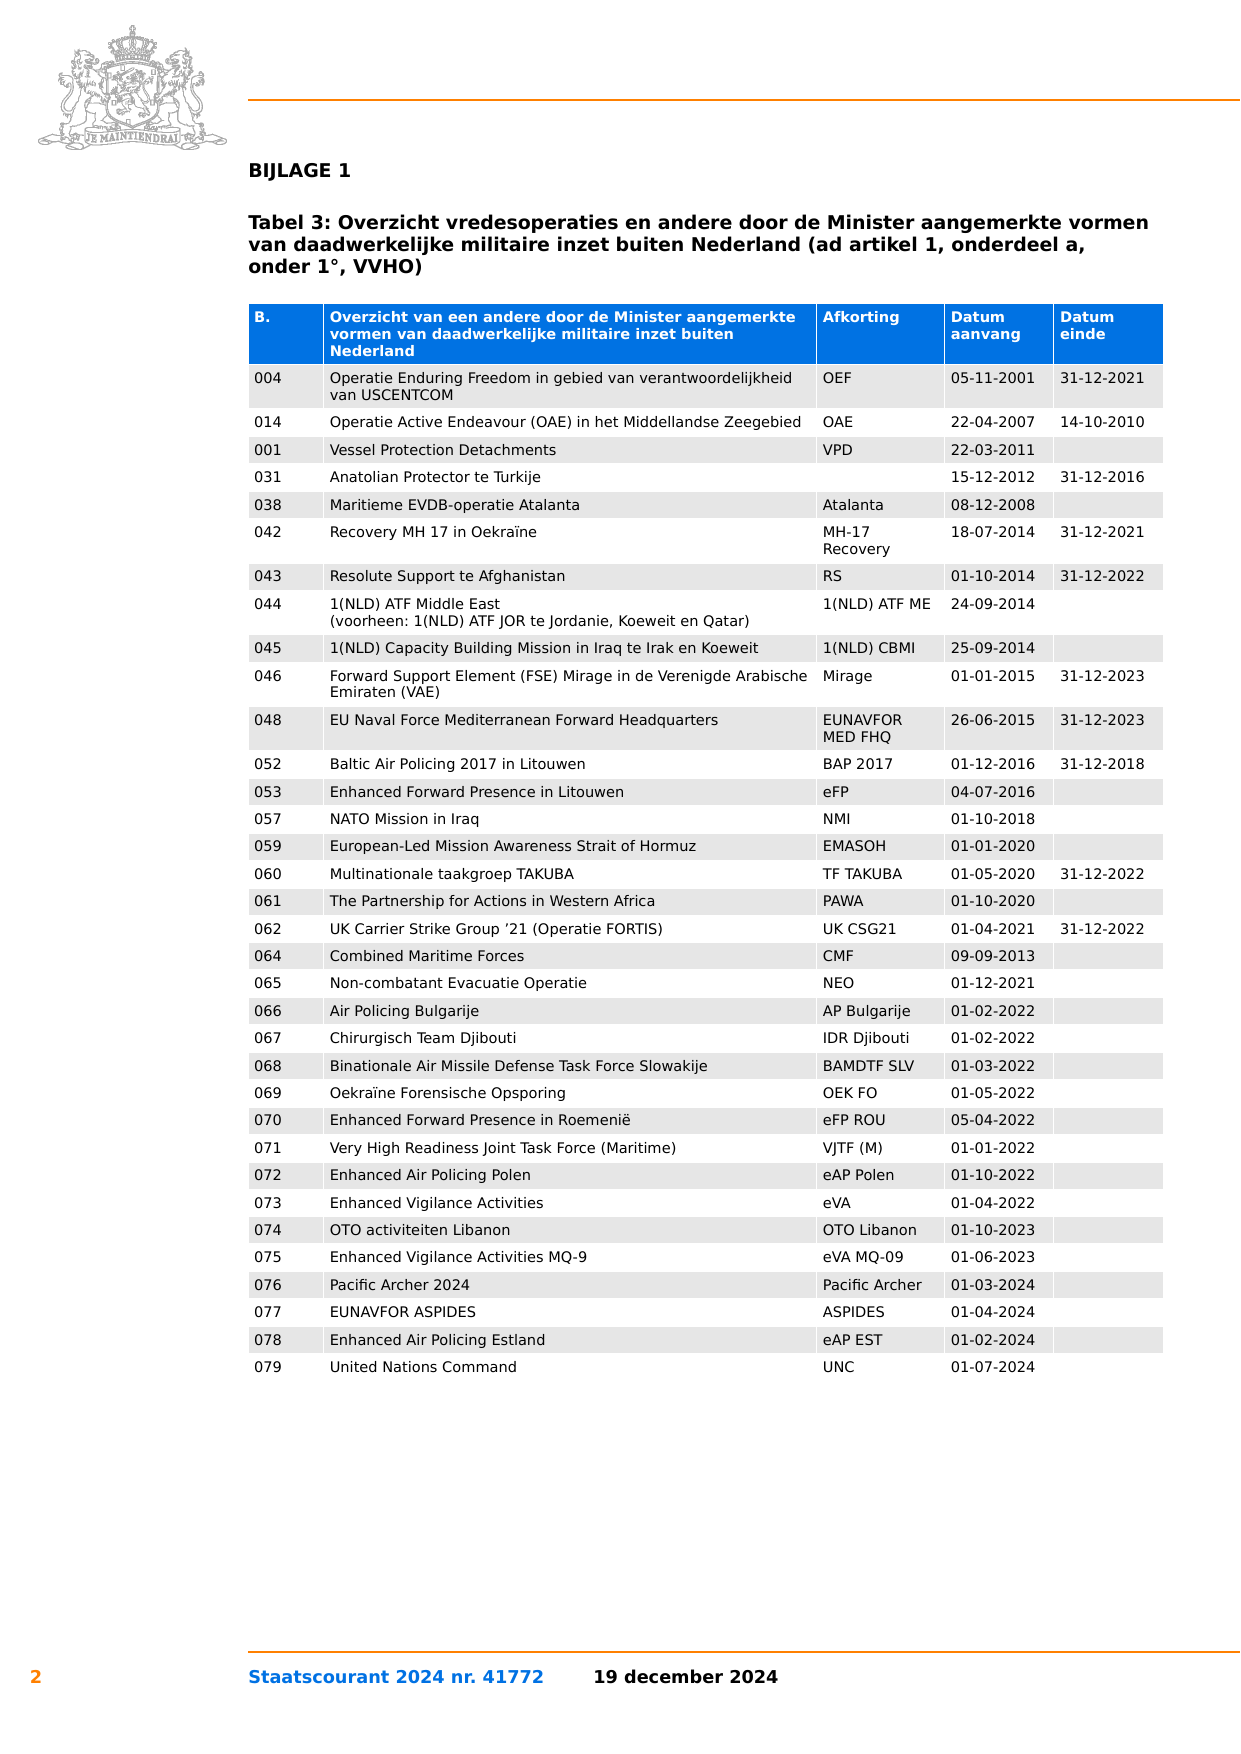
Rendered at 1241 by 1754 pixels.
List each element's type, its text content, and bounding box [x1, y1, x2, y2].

table_cell 31-12-2021 [1054, 519, 1163, 562]
table_cell VPD [817, 437, 944, 463]
table_cell 01-04-2024 [945, 1299, 1053, 1326]
table_cell 059 [249, 834, 323, 860]
table_cell 18-07-2014 [945, 519, 1053, 562]
table_cell [1054, 998, 1163, 1024]
table_cell 079 [249, 1354, 323, 1381]
table_cell Baltic Air Policing 2017 in Litouwen [324, 751, 816, 778]
table_cell 075 [249, 1245, 323, 1271]
table_cell Combined Maritime Forces [324, 943, 816, 969]
table_cell 038 [249, 492, 323, 518]
table_cell 01-04-2022 [945, 1190, 1053, 1216]
table_cell [1054, 1327, 1163, 1353]
table_cell Enhanced Vigilance Activities [324, 1190, 816, 1216]
table_cell 31-12-2022 [1054, 564, 1163, 590]
table_cell 071 [249, 1135, 323, 1161]
table_cell 057 [249, 806, 323, 833]
table_cell 069 [249, 1080, 323, 1107]
table_cell [1054, 1217, 1163, 1243]
table_cell [1054, 779, 1163, 805]
table_cell 31-12-2023 [1054, 707, 1163, 750]
table_cell 31-12-2022 [1054, 861, 1163, 887]
table_header Datum aanvang [945, 304, 1053, 364]
picture [38, 25, 227, 150]
table_cell 31-12-2016 [1054, 464, 1163, 491]
table_cell 066 [249, 998, 323, 1024]
table_cell Enhanced Air Policing Estland [324, 1327, 816, 1353]
table_cell MH-17 Recovery [817, 519, 944, 562]
table_cell 01-02-2024 [945, 1327, 1053, 1353]
table_cell 01-01-2022 [945, 1135, 1053, 1161]
table_cell Atalanta [817, 492, 944, 518]
table_cell 01-10-2022 [945, 1163, 1053, 1189]
table_cell UK CSG21 [817, 916, 944, 942]
table_cell [1054, 1354, 1163, 1381]
table_cell 31-12-2021 [1054, 365, 1163, 408]
table_cell 25-09-2014 [945, 635, 1053, 662]
table_cell 077 [249, 1299, 323, 1326]
table_cell [1054, 806, 1163, 833]
table_cell 065 [249, 971, 323, 997]
table_cell eAP EST [817, 1327, 944, 1353]
table_cell 05-11-2001 [945, 365, 1053, 408]
table_cell eAP Polen [817, 1163, 944, 1189]
table_cell CMF [817, 943, 944, 969]
table_cell [1054, 492, 1163, 518]
subtitle BIJLAGE 1 [248, 160, 1163, 182]
table_cell [1054, 889, 1163, 915]
table_cell Forward Support Element (FSE) Mirage in de Verenigde Arabische Emiraten (VAE) [324, 663, 816, 706]
table_cell Enhanced Vigilance Activities MQ-9 [324, 1245, 816, 1271]
table_cell [1054, 943, 1163, 969]
table_cell 01-01-2015 [945, 663, 1053, 706]
table_cell 31-12-2023 [1054, 663, 1163, 706]
table_cell [1054, 437, 1163, 463]
table_cell Binationale Air Missile Defense Task Force Slowakije [324, 1053, 816, 1079]
table_cell 076 [249, 1272, 323, 1298]
table_cell Non-combatant Evacuatie Operatie [324, 971, 816, 997]
table_cell [817, 464, 944, 491]
table_cell 042 [249, 519, 323, 562]
table_cell 01-12-2016 [945, 751, 1053, 778]
table_cell European-Led Mission Awareness Strait of Hormuz [324, 834, 816, 860]
table_cell 078 [249, 1327, 323, 1353]
table_cell EUNAVFOR ASPIDES [324, 1299, 816, 1326]
table_cell NATO Mission in Iraq [324, 806, 816, 833]
table_cell Oekraïne Forensische Opsporing [324, 1080, 816, 1107]
table_cell Operatie Active Endeavour (OAE) in het Middellandse Zeegebied [324, 410, 816, 436]
table_cell PAWA [817, 889, 944, 915]
table_cell Pacific Archer 2024 [324, 1272, 816, 1298]
table_cell 26-06-2015 [945, 707, 1053, 750]
table_cell 01-01-2020 [945, 834, 1053, 860]
table_cell 001 [249, 437, 323, 463]
table_cell [1054, 1163, 1163, 1189]
table_cell 073 [249, 1190, 323, 1216]
table_cell [1054, 1080, 1163, 1107]
table_cell Multinationale taakgroep TAKUBA [324, 861, 816, 887]
table_cell 01-05-2022 [945, 1080, 1053, 1107]
table_cell 1(NLD) ATF Middle East (voorheen: 1(NLD) ATF JOR te Jordanie, Koeweit en Qatar) [324, 591, 816, 634]
table_cell 070 [249, 1108, 323, 1134]
table_header Datum einde [1054, 304, 1163, 364]
table_cell 1(NLD) Capacity Building Mission in Iraq te Irak en Koeweit [324, 635, 816, 662]
table_cell Anatolian Protector te Turkije [324, 464, 816, 491]
table_cell 01-10-2020 [945, 889, 1053, 915]
table_cell eVA [817, 1190, 944, 1216]
table_cell OTO Libanon [817, 1217, 944, 1243]
table_cell 31-12-2022 [1054, 916, 1163, 942]
table_cell OEK FO [817, 1080, 944, 1107]
table_cell 01-10-2018 [945, 806, 1053, 833]
table_cell Enhanced Forward Presence in Litouwen [324, 779, 816, 805]
table_cell [1054, 1025, 1163, 1052]
table_cell 048 [249, 707, 323, 750]
table_cell Air Policing Bulgarije [324, 998, 816, 1024]
table_cell 09-09-2013 [945, 943, 1053, 969]
table_cell 01-06-2023 [945, 1245, 1053, 1271]
table_cell 22-04-2007 [945, 410, 1053, 436]
table_cell [1054, 971, 1163, 997]
table_cell BAP 2017 [817, 751, 944, 778]
table_cell TF TAKUBA [817, 861, 944, 887]
table_cell 01-03-2024 [945, 1272, 1053, 1298]
table_cell OEF [817, 365, 944, 408]
table_cell Operatie Enduring Freedom in gebied van verantwoordelijkheid van USCENTCOM [324, 365, 816, 408]
table_cell United Nations Command [324, 1354, 816, 1381]
table_cell 14-10-2010 [1054, 410, 1163, 436]
table_cell 067 [249, 1025, 323, 1052]
table_cell 060 [249, 861, 323, 887]
table_cell 01-02-2022 [945, 1025, 1053, 1052]
table_cell EUNAVFOR MED FHQ [817, 707, 944, 750]
table_cell 043 [249, 564, 323, 590]
table_cell Maritieme EVDB-operatie Atalanta [324, 492, 816, 518]
table_cell Chirurgisch Team Djibouti [324, 1025, 816, 1052]
table_cell 31-12-2018 [1054, 751, 1163, 778]
table_cell UK Carrier Strike Group ’21 (Operatie FORTIS) [324, 916, 816, 942]
table_cell 01-12-2021 [945, 971, 1053, 997]
table_cell 1(NLD) CBMI [817, 635, 944, 662]
table_cell 046 [249, 663, 323, 706]
table_cell UNC [817, 1354, 944, 1381]
table_cell Enhanced Air Policing Polen [324, 1163, 816, 1189]
table_cell 044 [249, 591, 323, 634]
subtitle Tabel 3: Overzicht vredesoperaties en andere door de Minister aangemerkte vormen van daadwerkelijke militaire inzet buiten Nederland (ad artikel 1, onderdeel a, onder 1°, VVHO) [248, 212, 1163, 278]
table_cell EMASOH [817, 834, 944, 860]
table_cell 01-05-2020 [945, 861, 1053, 887]
table_cell NEO [817, 971, 944, 997]
table_cell 061 [249, 889, 323, 915]
table_cell NMI [817, 806, 944, 833]
table_header B. [249, 304, 323, 364]
table_cell ASPIDES [817, 1299, 944, 1326]
table_header Afkorting [817, 304, 944, 364]
table_cell 074 [249, 1217, 323, 1243]
table_cell OTO activiteiten Libanon [324, 1217, 816, 1243]
table_cell 1(NLD) ATF ME [817, 591, 944, 634]
table_cell eFP [817, 779, 944, 805]
table_cell Mirage [817, 663, 944, 706]
table_header Overzicht van een andere door de Minister aangemerkte vormen van daadwerkelijke militaire inzet buiten Nederland [324, 304, 816, 364]
table_cell 22-03-2011 [945, 437, 1053, 463]
table_cell [1054, 1190, 1163, 1216]
table_cell [1054, 1299, 1163, 1326]
table_cell [1054, 1245, 1163, 1271]
table_cell [1054, 834, 1163, 860]
table_cell Resolute Support te Afghanistan [324, 564, 816, 590]
table_cell RS [817, 564, 944, 590]
table_cell 052 [249, 751, 323, 778]
table_cell eVA MQ-09 [817, 1245, 944, 1271]
table_cell 004 [249, 365, 323, 408]
table_cell [1054, 1135, 1163, 1161]
table_cell 031 [249, 464, 323, 491]
table_cell 01-04-2021 [945, 916, 1053, 942]
table_cell BAMDTF SLV [817, 1053, 944, 1079]
table_cell 01-07-2024 [945, 1354, 1053, 1381]
table_cell Enhanced Forward Presence in Roemenië [324, 1108, 816, 1134]
table_cell 053 [249, 779, 323, 805]
table_cell 15-12-2012 [945, 464, 1053, 491]
table_cell [1054, 1108, 1163, 1134]
table_cell 01-10-2023 [945, 1217, 1053, 1243]
table_cell 062 [249, 916, 323, 942]
table_cell AP Bulgarije [817, 998, 944, 1024]
table_cell OAE [817, 410, 944, 436]
table_cell 068 [249, 1053, 323, 1079]
table_cell The Partnership for Actions in Western Africa [324, 889, 816, 915]
table_cell 01-02-2022 [945, 998, 1053, 1024]
table_cell Vessel Protection Detachments [324, 437, 816, 463]
table_cell Pacific Archer [817, 1272, 944, 1298]
table_cell 064 [249, 943, 323, 969]
table_cell [1054, 635, 1163, 662]
table_cell [1054, 1272, 1163, 1298]
table_cell 01-03-2022 [945, 1053, 1053, 1079]
table_cell 045 [249, 635, 323, 662]
table_cell eFP ROU [817, 1108, 944, 1134]
table_cell [1054, 591, 1163, 634]
table_cell 01-10-2014 [945, 564, 1053, 590]
table_cell 08-12-2008 [945, 492, 1053, 518]
table_cell 24-09-2014 [945, 591, 1053, 634]
table_cell 072 [249, 1163, 323, 1189]
table_cell 04-07-2016 [945, 779, 1053, 805]
table_cell VJTF (M) [817, 1135, 944, 1161]
table_cell Very High Readiness Joint Task Force (Maritime) [324, 1135, 816, 1161]
table_cell 05-04-2022 [945, 1108, 1053, 1134]
table_cell [1054, 1053, 1163, 1079]
table_cell IDR Djibouti [817, 1025, 944, 1052]
table_cell Recovery MH 17 in Oekraïne [324, 519, 816, 562]
table_cell EU Naval Force Mediterranean Forward Headquarters [324, 707, 816, 750]
table_cell 014 [249, 410, 323, 436]
